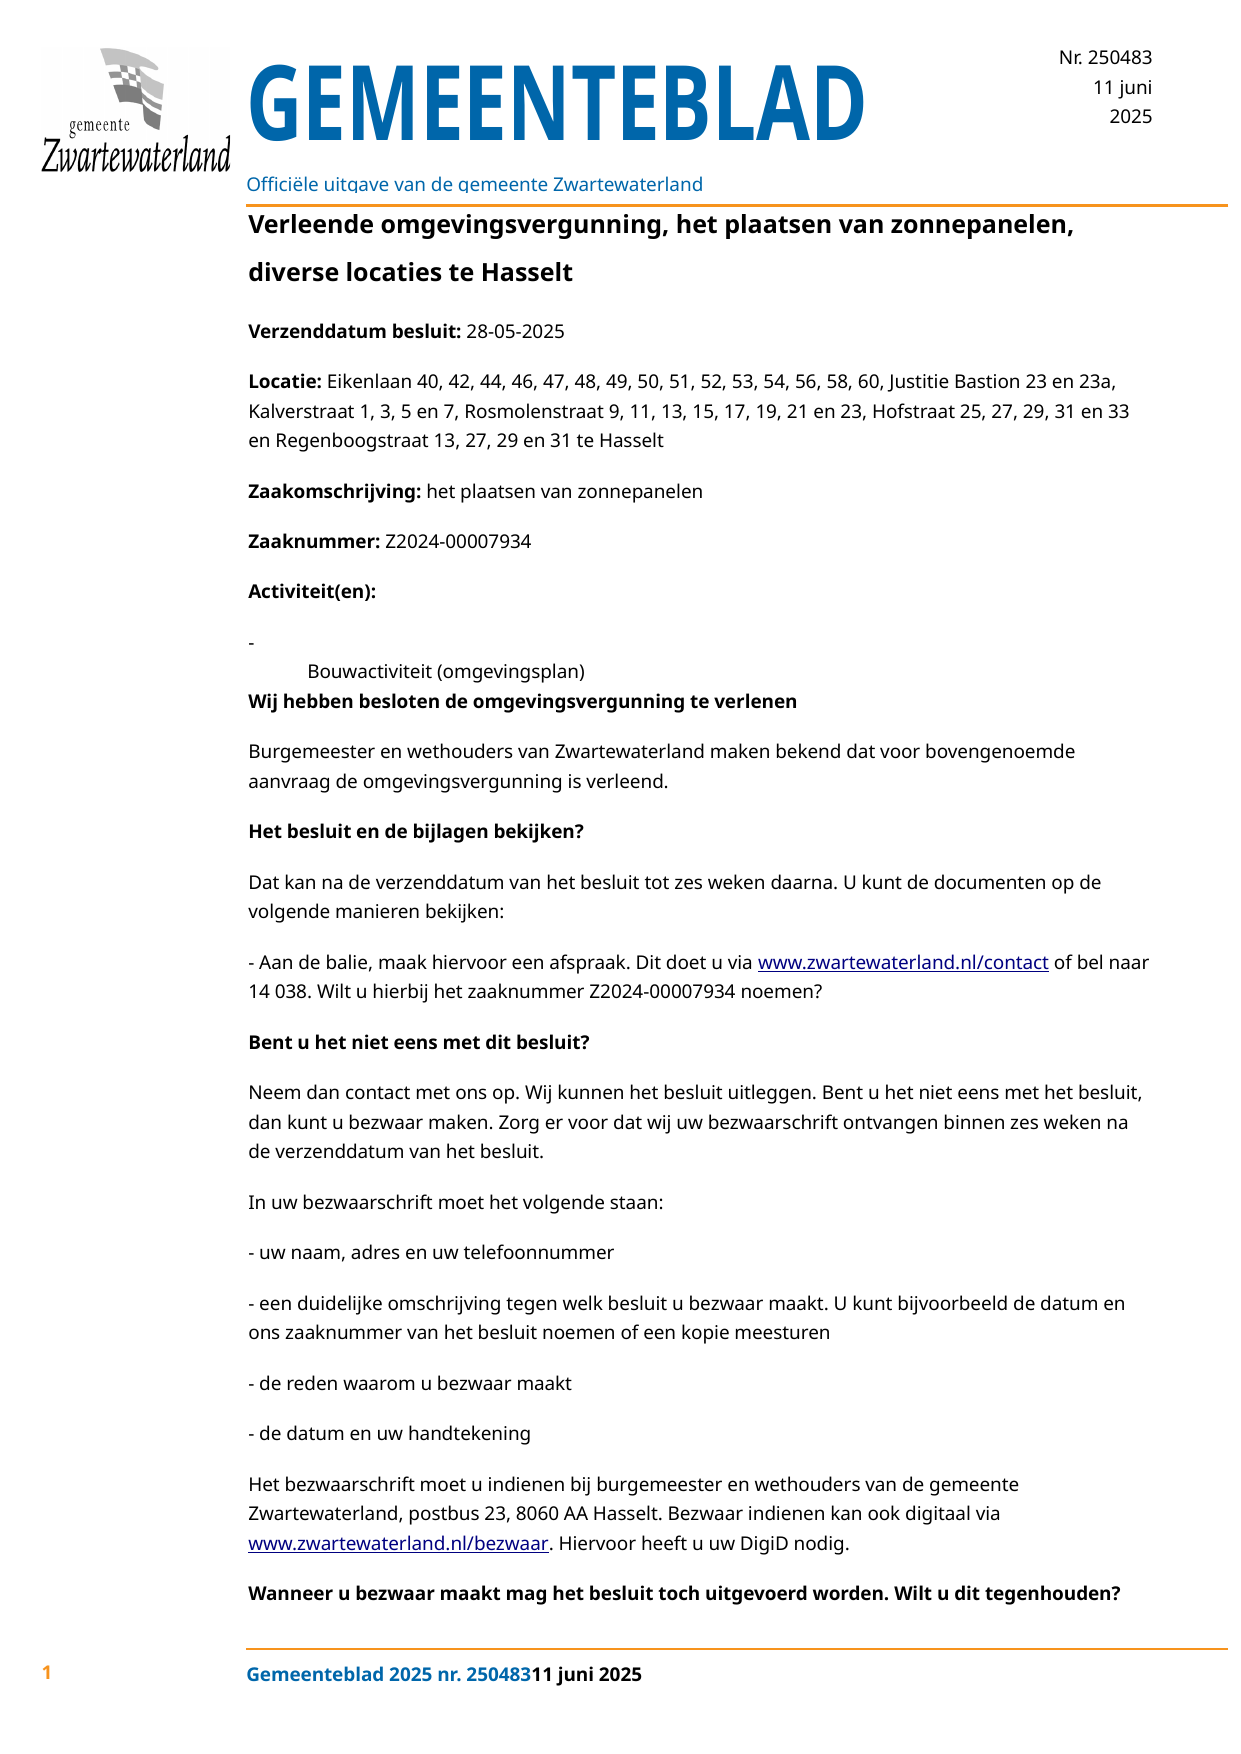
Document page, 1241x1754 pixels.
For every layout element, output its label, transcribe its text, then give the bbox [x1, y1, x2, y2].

text In uw bezwaarschrift moet het volgende staan: [248, 1189, 1152, 1215]
text Verleende omgevingsvergunning, het plaatsen van zonnepanelen, diverse locaties te Hasselt [248, 207, 1152, 288]
text Activiteit(en): [248, 579, 1152, 604]
text Zaaknummer: Z2024-00007934 [248, 528, 1152, 554]
text Burgemeester en wethouders van Zwartewaterland maken bekend dat voor bovengenoemde aanvraag de omgevingsvergunning is verleend. [248, 739, 1152, 794]
text Verzenddatum besluit: 28-05-2025 [248, 318, 1152, 344]
list Bouwactiviteit (omgevingsplan) [248, 659, 1152, 684]
text - een duidelijke omschrijving tegen welk besluit u bezwaar maakt. U kunt bijvoorbeeld de datum en ons zaaknummer van het besluit noemen of een kopie meesturen [248, 1290, 1152, 1345]
text Bent u het niet eens met dit besluit? [248, 1029, 1152, 1055]
text Het besluit en de bijlagen bekijken? [248, 819, 1152, 844]
text Het bezwaarschrift moet u indienen bij burgemeester en wethouders van de gemeente Zwartewaterland, postbus 23, 8060 AA Hasselt. Bezwaar indienen kan ook digitaal via www.zwartewaterland.nl/bezwaar. Hiervoor heeft u uw DigiD nodig. [248, 1471, 1152, 1556]
text Dat kan na de verzenddatum van het besluit tot zes weken daarna. U kunt de documenten op de volgende manieren bekijken: [248, 869, 1152, 924]
text Neem dan contact met ons op. Wij kunnen het besluit uitleggen. Bent u het niet eens met het besluit, dan kunt u bezwaar maken. Zorg er voor dat wij uw bezwaarschrift ontvangen binnen zes weken na de verzenddatum van het besluit. [248, 1079, 1152, 1164]
text Locatie: Eikenlaan 40, 42, 44, 46, 47, 48, 49, 50, 51, 52, 53, 54, 56, 58, 60, Justitie Bastion 23 en 23a, Kalverstraat 1, 3, 5 en 7, Rosmolenstraat 9, 11, 13, 15, 17, 19, 21 en 23, Hofstraat 25, 27, 29, 31 en 33 en Regenboogstraat 13, 27, 29 en 31 te Hasselt [248, 368, 1152, 453]
text - Aan de balie, maak hiervoor een afspraak. Dit doet u via www.zwartewaterland.nl/contact of bel naar 14 038. Wilt u hierbij het zaaknummer Z2024-00007934 noemen? [248, 949, 1152, 1004]
text Wij hebben besloten de omgevingsvergunning te verlenen [248, 688, 1152, 714]
text - uw naam, adres en uw telefoonnummer [248, 1239, 1152, 1265]
text - de reden waarom u bezwaar maakt [248, 1370, 1152, 1396]
text Wanneer u bezwaar maakt mag het besluit toch uitgevoerd worden. Wilt u dit tegenhouden? [248, 1580, 1152, 1606]
text Zaakomschrijving: het plaatsen van zonnepanelen [248, 478, 1152, 504]
text - de datum en uw handtekening [248, 1420, 1152, 1446]
picture [41, 47, 231, 172]
